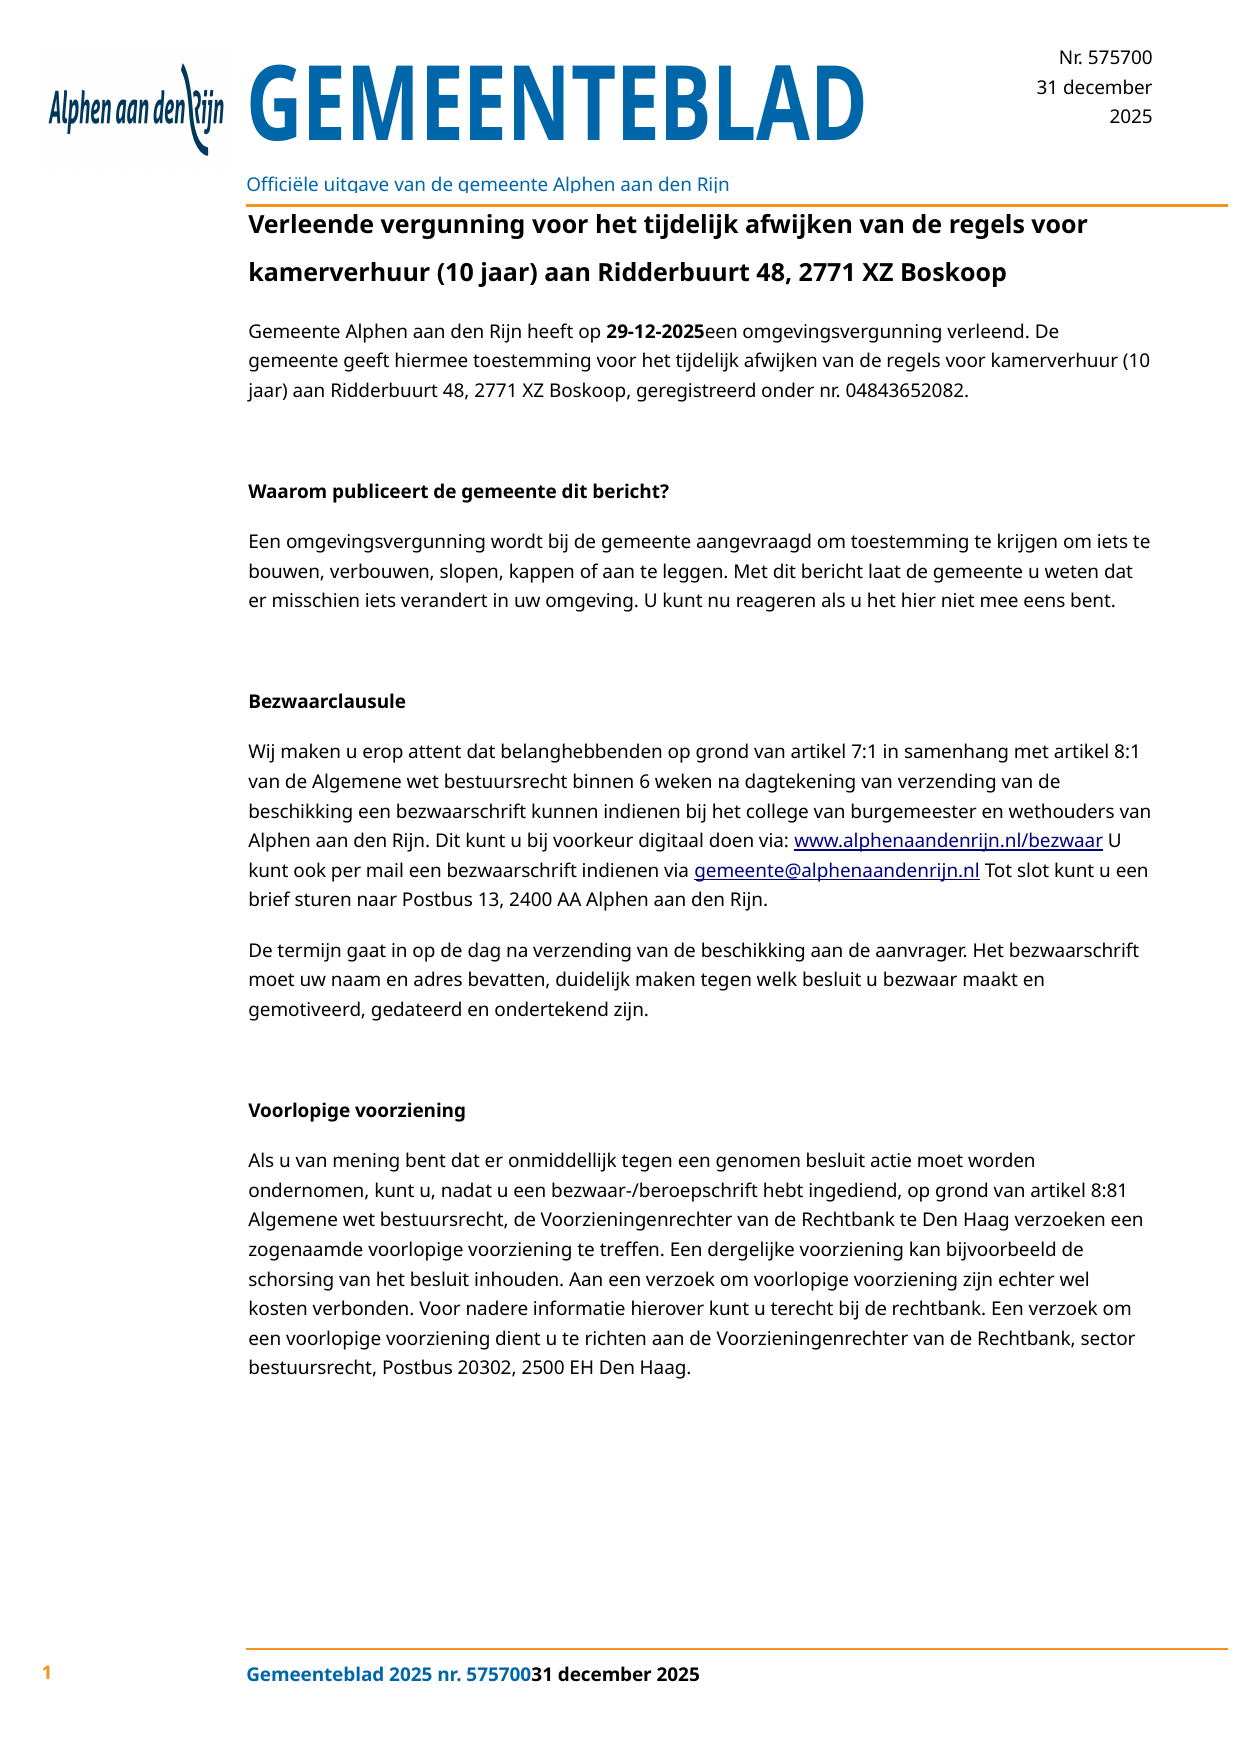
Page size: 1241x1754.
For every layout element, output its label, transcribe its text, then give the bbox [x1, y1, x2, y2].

text Verleende vergunning voor het tijdelijk afwijken van de regels voor kamerverhuur (10 jaar) aan Ridderbuurt 48, 2771 XZ Boskoop [248, 207, 1152, 288]
text Waarom publiceert de gemeente dit bericht? [248, 478, 1152, 504]
text Bezwaarclausule [248, 688, 1152, 714]
picture [41, 47, 231, 172]
text Gemeente Alphen aan den Rijn heeft op 29-12-2025een omgevingsvergunning verleend. De gemeente geeft hiermee toestemming voor het tijdelijk afwijken van de regels voor kamerverhuur (10 jaar) aan Ridderbuurt 48, 2771 XZ Boskoop, geregistreerd onder nr. 04843652082. [248, 318, 1152, 403]
text Als u van mening bent dat er onmiddellijk tegen een genomen besluit actie moet worden ondernomen, kunt u, nadat u een bezwaar-/beroepschrift hebt ingediend, op grond van artikel 8:81 Algemene wet bestuursrecht, de Voorzieningenrechter van de Rechtbank te Den Haag verzoeken een zogenaamde voorlopige voorziening te treffen. Een dergelijke voorziening kan bijvoorbeeld de schorsing van het besluit inhouden. Aan een verzoek om voorlopige voorziening zijn echter wel kosten verbonden. Voor nadere informatie hierover kunt u terecht bij de rechtbank. Een verzoek om een voorlopige voorziening dient u te richten aan de Voorzieningenrechter van de Rechtbank, sector bestuursrecht, Postbus 20302, 2500 EH Den Haag. [248, 1147, 1152, 1380]
text De termijn gaat in op de dag na verzending van de beschikking aan de aanvrager. Het bezwaarschrift moet uw naam en adres bevatten, duidelijk maken tegen welk besluit u bezwaar maakt en gemotiveerd, gedateerd en ondertekend zijn. [248, 937, 1152, 1022]
text Voorlopige voorziening [248, 1097, 1152, 1123]
text Een omgevingsvergunning wordt bij de gemeente aangevraagd om toestemming te krijgen om iets te bouwen, verbouwen, slopen, kappen of aan te leggen. Met dit bericht laat de gemeente u weten dat er misschien iets verandert in uw omgeving. U kunt nu reageren als u het hier niet mee eens bent. [248, 528, 1152, 613]
text Wij maken u erop attent dat belanghebbenden op grond van artikel 7:1 in samenhang met artikel 8:1 van de Algemene wet bestuursrecht binnen 6 weken na dagtekening van verzending van de beschikking een bezwaarschrift kunnen indienen bij het college van burgemeester en wethouders van Alphen aan den Rijn. Dit kunt u bij voorkeur digitaal doen via: www.alphenaandenrijn.nl/bezwaar U kunt ook per mail een bezwaarschrift indienen via gemeente@alphenaandenrijn.nl Tot slot kunt u een brief sturen naar Postbus 13, 2400 AA Alphen aan den Rijn. [248, 739, 1152, 912]
